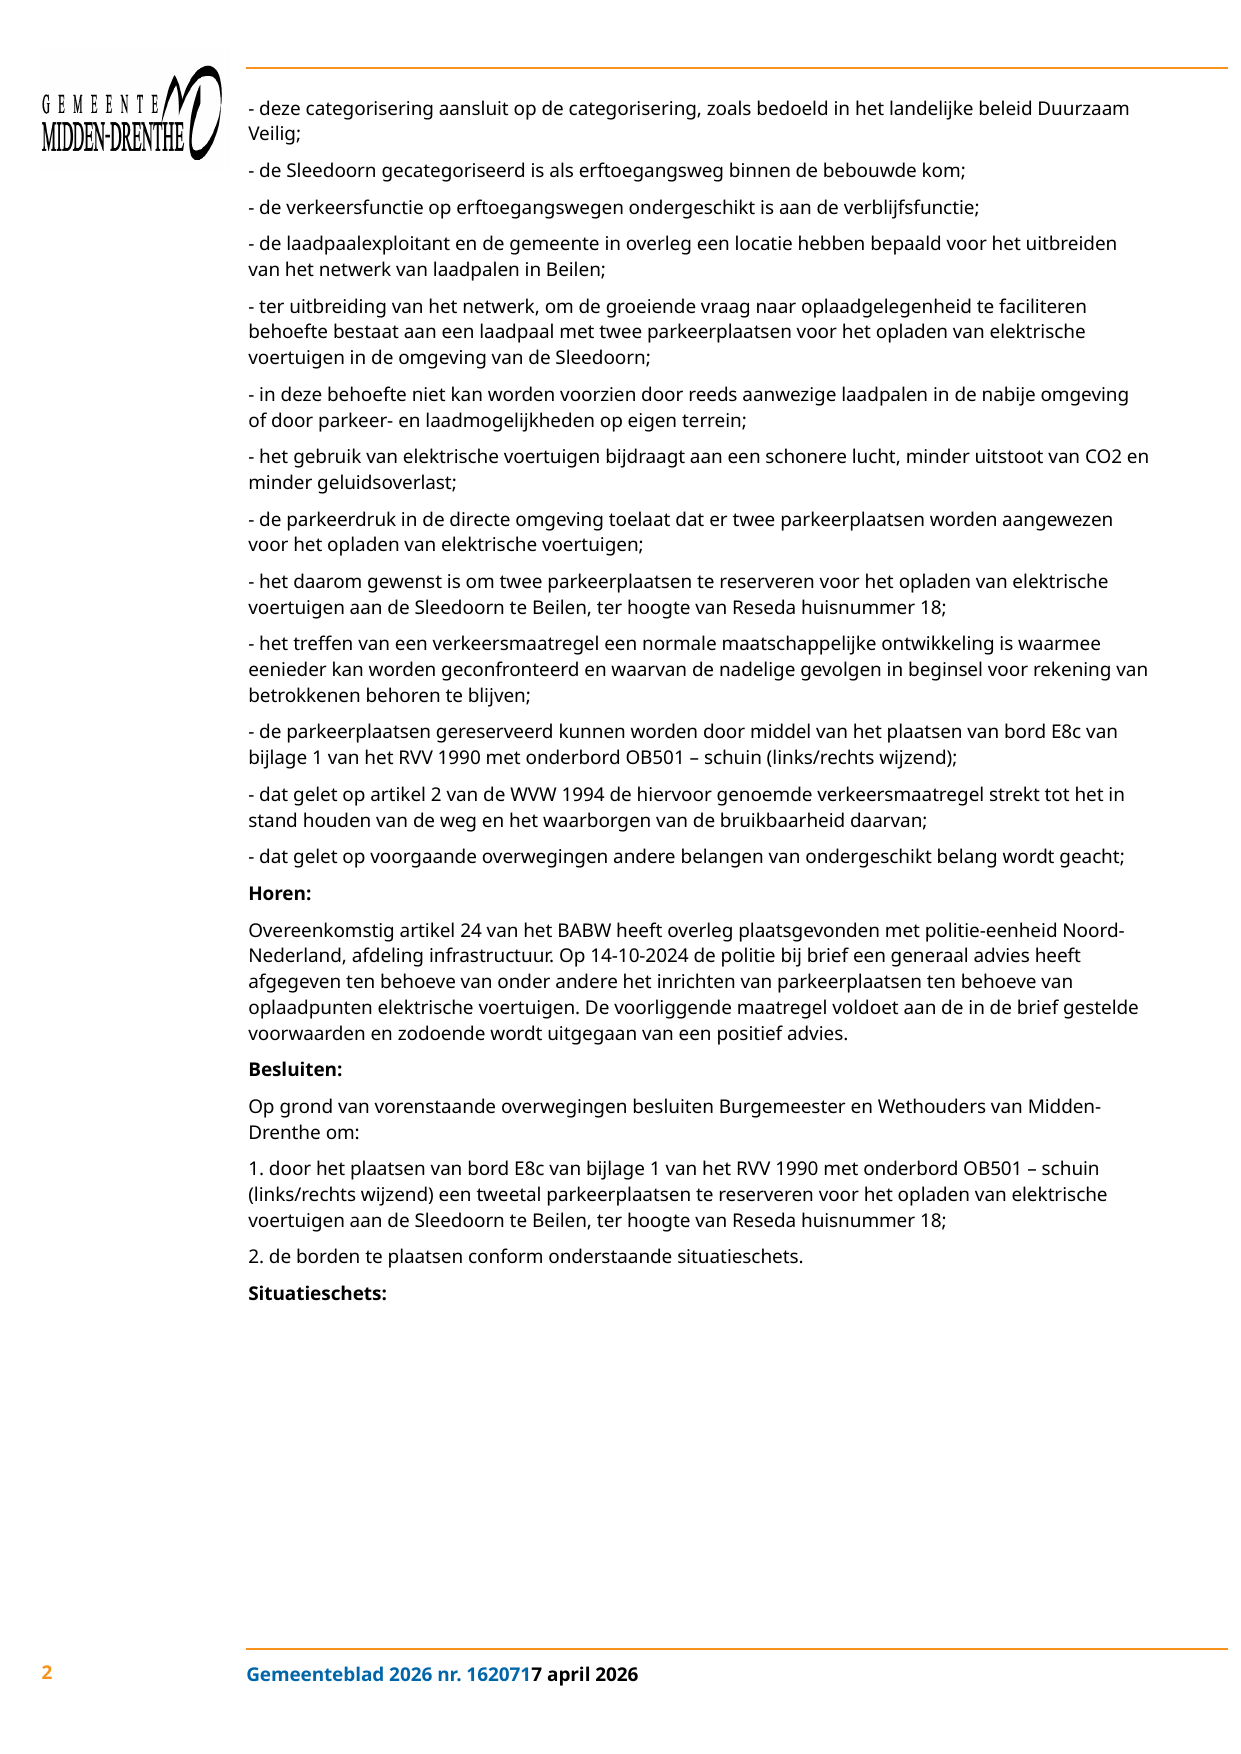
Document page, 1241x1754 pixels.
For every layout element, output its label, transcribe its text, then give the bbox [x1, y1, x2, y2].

text - dat gelet op artikel 2 van de WVW 1994 de hiervoor genoemde verkeersmaatregel strekt tot het in stand houden van de weg en het waarborgen van de bruikbaarheid daarvan; [248, 781, 1152, 833]
text Horen: [248, 880, 1152, 906]
text 1. door het plaatsen van bord E8c van bijlage 1 van het RVV 1990 met onderbord OB501 – schuin (links/rechts wijzend) een tweetal parkeerplaatsen te reserveren voor het opladen van elektrische voertuigen aan de Sleedoorn te Beilen, ter hoogte van Reseda huisnummer 18; [248, 1156, 1152, 1233]
text - de laadpaalexploitant en de gemeente in overleg een locatie hebben bepaald voor het uitbreiden van het netwerk van laadpalen in Beilen; [248, 231, 1152, 282]
text - de verkeersfunctie op erftoegangswegen ondergeschikt is aan de verblijfsfunctie; [248, 194, 1152, 219]
text - de parkeerdruk in de directe omgeving toelaat dat er twee parkeerplaatsen worden aangewezen voor het opladen van elektrische voertuigen; [248, 506, 1152, 557]
text Overeenkomstig artikel 24 van het BABW heeft overleg plaatsgevonden met politie-eenheid Noord-Nederland, afdeling infrastructuur. Op 14-10-2024 de politie bij brief een generaal advies heeft afgegeven ten behoeve van onder andere het inrichten van parkeerplaatsen ten behoeve van oplaadpunten elektrische voertuigen. De voorliggende maatregel voldoet aan de in de brief gestelde voorwaarden en zodoende wordt uitgegaan van een positief advies. [248, 917, 1152, 1046]
text 2. de borden te plaatsen conform onderstaande situatieschets. [248, 1244, 1152, 1269]
text - ter uitbreiding van het netwerk, om de groeiende vraag naar oplaadgelegenheid te faciliteren behoefte bestaat aan een laadpaal met twee parkeerplaatsen voor het opladen van elektrische voertuigen in de omgeving van de Sleedoorn; [248, 293, 1152, 370]
text Besluiten: [248, 1056, 1152, 1082]
text - het gebruik van elektrische voertuigen bijdraagt aan een schonere lucht, minder uitstoot van CO2 en minder geluidsoverlast; [248, 443, 1152, 495]
text - deze categorisering aansluit op de categorisering, zoals bedoeld in het landelijke beleid Duurzaam Veilig; [248, 95, 1152, 146]
text - de parkeerplaatsen gereserveerd kunnen worden door middel van het plaatsen van bord E8c van bijlage 1 van het RVV 1990 met onderbord OB501 – schuin (links/rechts wijzend); [248, 719, 1152, 770]
text - dat gelet op voorgaande overwegingen andere belangen van ondergeschikt belang wordt geacht; [248, 843, 1152, 869]
picture [41, 47, 231, 172]
text Situatieschets: [248, 1280, 1152, 1306]
text - het daarom gewenst is om twee parkeerplaatsen te reserveren voor het opladen van elektrische voertuigen aan de Sleedoorn te Beilen, ter hoogte van Reseda huisnummer 18; [248, 568, 1152, 620]
text - de Sleedoorn gecategoriseerd is als erftoegangsweg binnen de bebouwde kom; [248, 157, 1152, 183]
text - in deze behoefte niet kan worden voorzien door reeds aanwezige laadpalen in de nabije omgeving of door parkeer- en laadmogelijkheden op eigen terrein; [248, 381, 1152, 432]
text Op grond van vorenstaande overwegingen besluiten Burgemeester en Wethouders van Midden-Drenthe om: [248, 1093, 1152, 1144]
text - het treffen van een verkeersmaatregel een normale maatschappelijke ontwikkeling is waarmee eenieder kan worden geconfronteerd en waarvan de nadelige gevolgen in beginsel voor rekening van betrokkenen behoren te blijven; [248, 631, 1152, 708]
